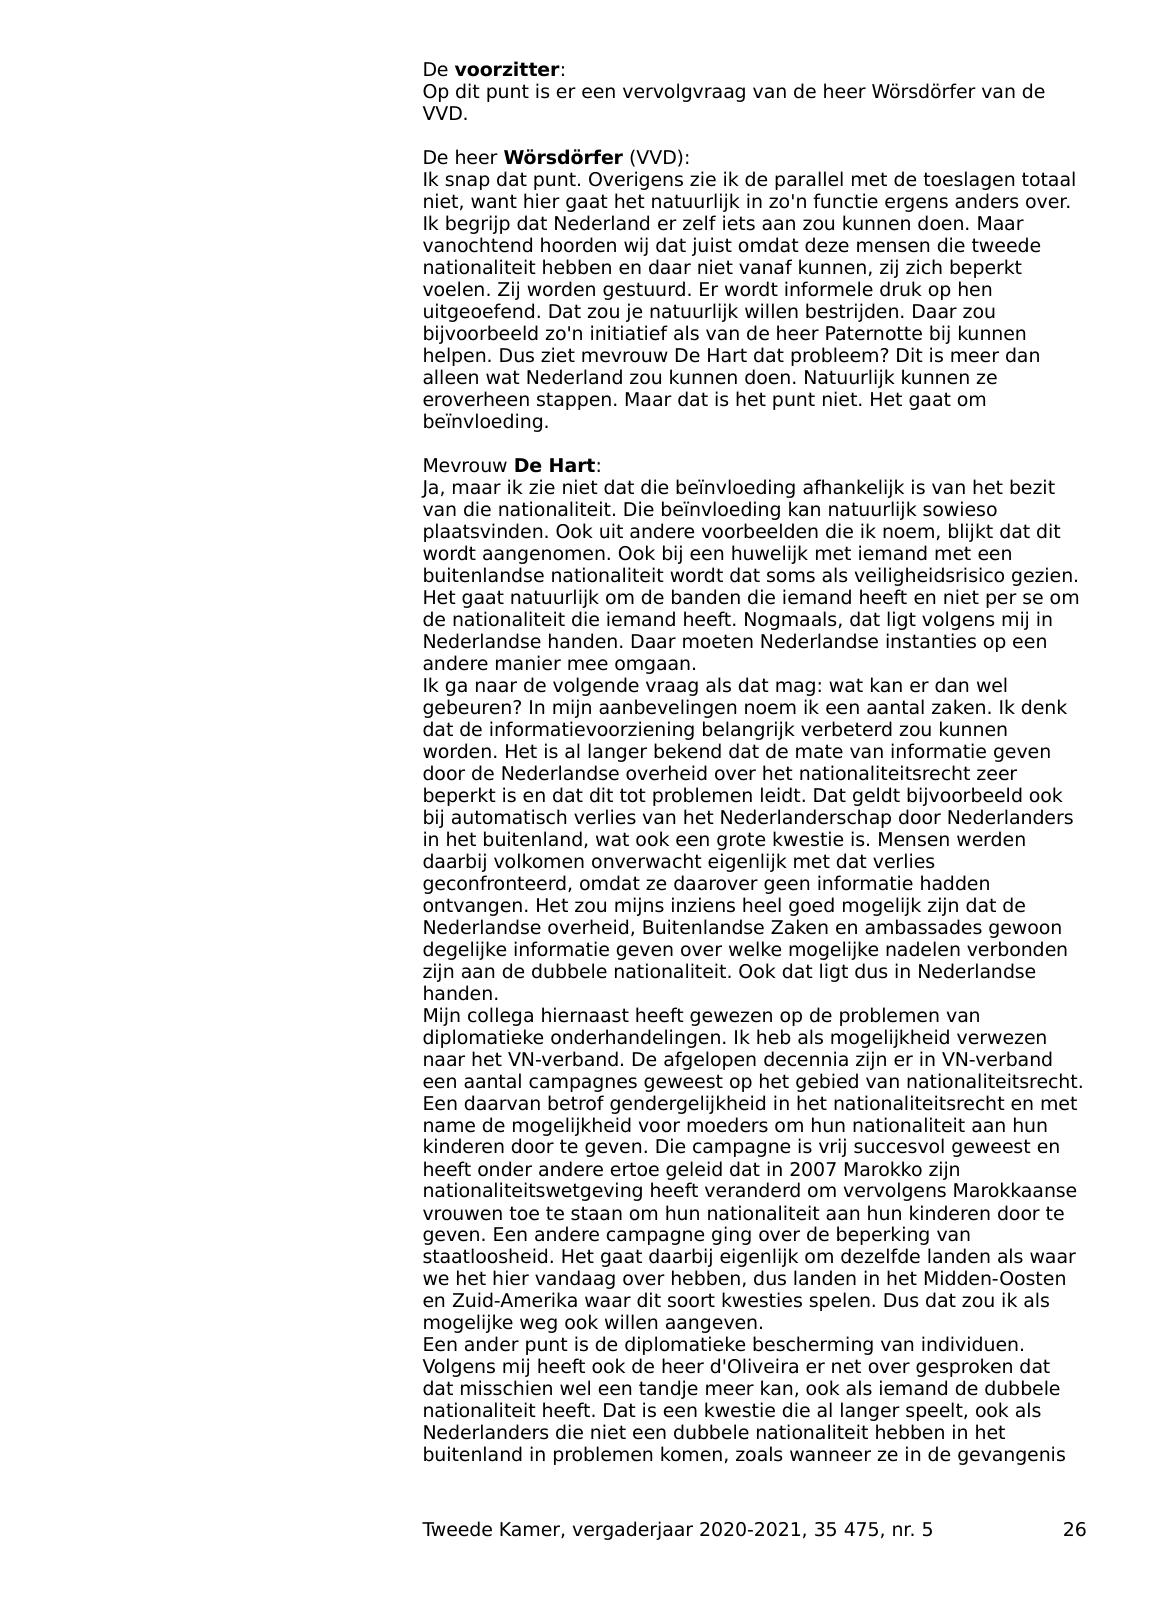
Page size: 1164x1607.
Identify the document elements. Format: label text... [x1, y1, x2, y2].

text Ja, maar ik zie niet dat die beïnvloeding afhankelijk is van het bezit van die nationaliteit. Die beïnvloeding kan natuurlijk sowieso plaatsvinden. Ook uit andere voorbeelden die ik noem, blijkt dat dit wordt aangenomen. Ook bij een huwelijk met iemand met een buitenlandse nationaliteit wordt dat soms als veiligheidsrisico gezien. Het gaat natuurlijk om de banden die iemand heeft en niet per se om de nationaliteit die iemand heeft. Nogmaals, dat ligt volgens mij in Nederlandse handen. Daar moeten Nederlandse instanties op een andere manier mee omgaan. [422, 477, 1087, 675]
text Mijn collega hiernaast heeft gewezen op de problemen van diplomatieke onderhandelingen. Ik heb als mogelijkheid verwezen naar het VN-verband. De afgelopen decennia zijn er in VN-verband een aantal campagnes geweest op het gebied van nationaliteitsrecht. Een daarvan betrof gendergelijkheid in het nationaliteitsrecht en met name de mogelijkheid voor moeders om hun nationaliteit aan hun kinderen door te geven. Die campagne is vrij succesvol geweest en heeft onder andere ertoe geleid dat in 2007 Marokko zijn nationaliteitswetgeving heeft veranderd om vervolgens Marokkaanse vrouwen toe te staan om hun nationaliteit aan hun kinderen door te geven. Een andere campagne ging over de beperking van staatloosheid. Het gaat daarbij eigenlijk om dezelfde landen als waar we het hier vandaag over hebben, dus landen in het Midden-Oosten en Zuid-Amerika waar dit soort kwesties spelen. Dus dat zou ik als mogelijke weg ook willen aangeven. [422, 1004, 1087, 1334]
text Ik snap dat punt. Overigens zie ik de parallel met de toeslagen totaal niet, want hier gaat het natuurlijk in zo'n functie ergens anders over. Ik begrijp dat Nederland er zelf iets aan zou kunnen doen. Maar vanochtend hoorden wij dat juist omdat deze mensen die tweede nationaliteit hebben en daar niet vanaf kunnen, zij zich beperkt voelen. Zij worden gestuurd. Er wordt informele druk op hen uitgeoefend. Dat zou je natuurlijk willen bestrijden. Daar zou bijvoorbeeld zo'n initiatief als van de heer Paternotte bij kunnen helpen. Dus ziet mevrouw De Hart dat probleem? Dit is meer dan alleen wat Nederland zou kunnen doen. Natuurlijk kunnen ze eroverheen stappen. Maar dat is het punt niet. Het gaat om beïnvloeding. [422, 169, 1087, 433]
text De voorzitter: [422, 59, 1087, 81]
text Ik ga naar de volgende vraag als dat mag: wat kan er dan wel gebeuren? In mijn aanbevelingen noem ik een aantal zaken. Ik denk dat de informatievoorziening belangrijk verbeterd zou kunnen worden. Het is al langer bekend dat de mate van informatie geven door de Nederlandse overheid over het nationaliteitsrecht zeer beperkt is en dat dit tot problemen leidt. Dat geldt bijvoorbeeld ook bij automatisch verlies van het Nederlanderschap door Nederlanders in het buitenland, wat ook een grote kwestie is. Mensen werden daarbij volkomen onverwacht eigenlijk met dat verlies geconfronteerd, omdat ze daarover geen informatie hadden ontvangen. Het zou mijns inziens heel goed mogelijk zijn dat de Nederlandse overheid, Buitenlandse Zaken en ambassades gewoon degelijke informatie geven over welke mogelijke nadelen verbonden zijn aan de dubbele nationaliteit. Ook dat ligt dus in Nederlandse handen. [422, 675, 1087, 1004]
text Mevrouw De Hart: [422, 455, 1087, 477]
text Een ander punt is de diplomatieke bescherming van individuen. Volgens mij heeft ook de heer d'Oliveira er net over gesproken dat dat misschien wel een tandje meer kan, ook als iemand de dubbele nationaliteit heeft. Dat is een kwestie die al langer speelt, ook als Nederlanders die niet een dubbele nationaliteit hebben in het buitenland in problemen komen, zoals wanneer ze in de gevangenis [422, 1334, 1087, 1466]
text Op dit punt is er een vervolgvraag van de heer Wörsdörfer van de VVD. [422, 81, 1087, 125]
text De heer Wörsdörfer (VVD): [422, 147, 1087, 169]
